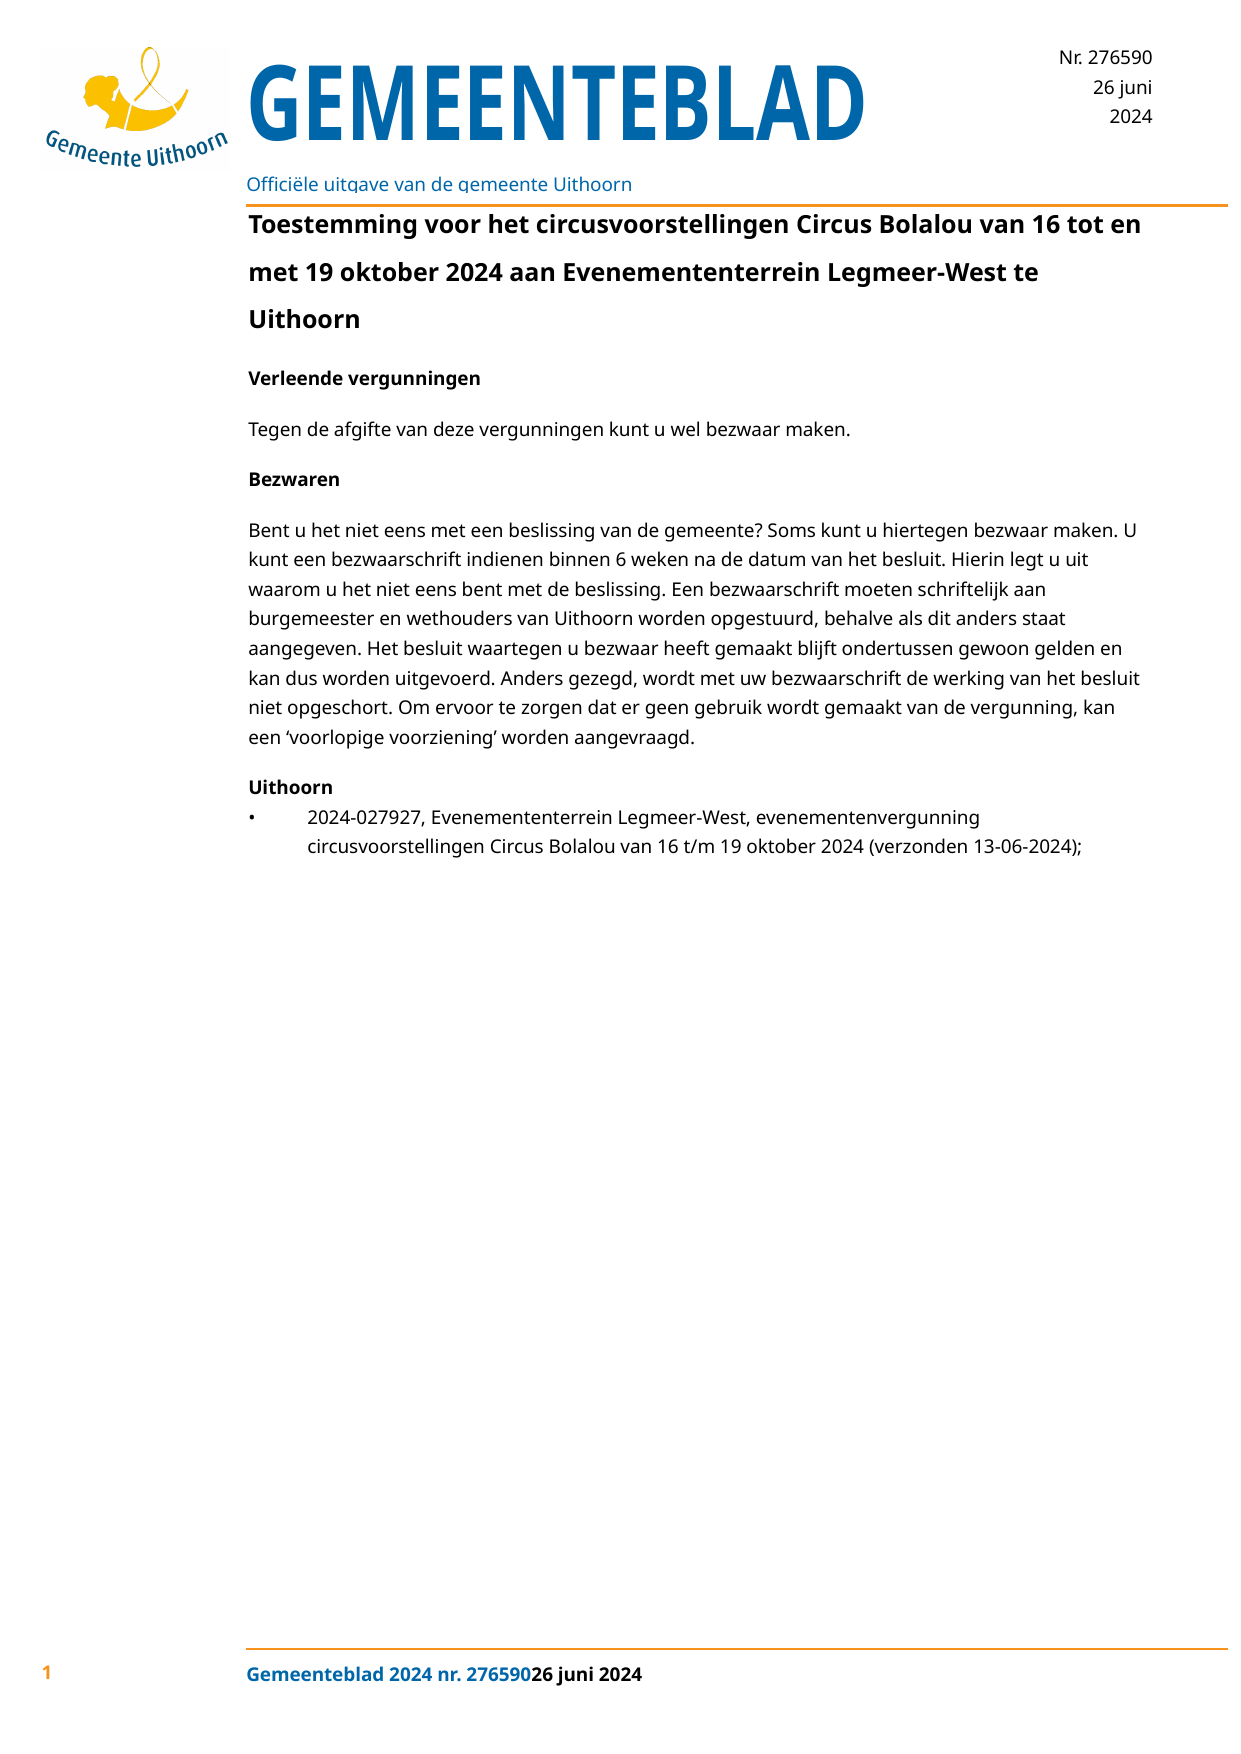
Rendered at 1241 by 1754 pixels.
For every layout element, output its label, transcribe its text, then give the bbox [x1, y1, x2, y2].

picture [41, 47, 231, 172]
text Uithoorn [248, 774, 1152, 800]
text Bezwaren [248, 466, 1152, 492]
text Tegen de afgifte van deze vergunningen kunt u wel bezwaar maken. [248, 416, 1152, 442]
text Bent u het niet eens met een beslissing van de gemeente? Soms kunt u hiertegen bezwaar maken. U kunt een bezwaarschrift indienen binnen 6 weken na de datum van het besluit. Hierin legt u uit waarom u het niet eens bent met de beslissing. Een bezwaarschrift moeten schriftelijk aan burgemeester en wethouders van Uithoorn worden opgestuurd, behalve als dit anders staat aangegeven. Het besluit waartegen u bezwaar heeft gemaakt blijft ondertussen gewoon gelden en kan dus worden uitgevoerd. Anders gezegd, wordt met uw bezwaarschrift de werking van het besluit niet opgeschort. Om ervoor te zorgen dat er geen gebruik wordt gemaakt van de vergunning, kan een ‘voorlopige voorziening’ worden aangevraagd. [248, 517, 1152, 749]
text Toestemming voor het circusvoorstellingen Circus Bolalou van 16 tot en met 19 oktober 2024 aan Evenemententerrein Legmeer-West te Uithoorn [248, 207, 1152, 336]
list 2024-027927, Evenemententerrein Legmeer-West, evenementenvergunning circusvoorstellingen Circus Bolalou van 16 t/m 19 oktober 2024 (verzonden 13-06-2024); [248, 804, 1152, 859]
text Verleende vergunningen [248, 366, 1152, 391]
